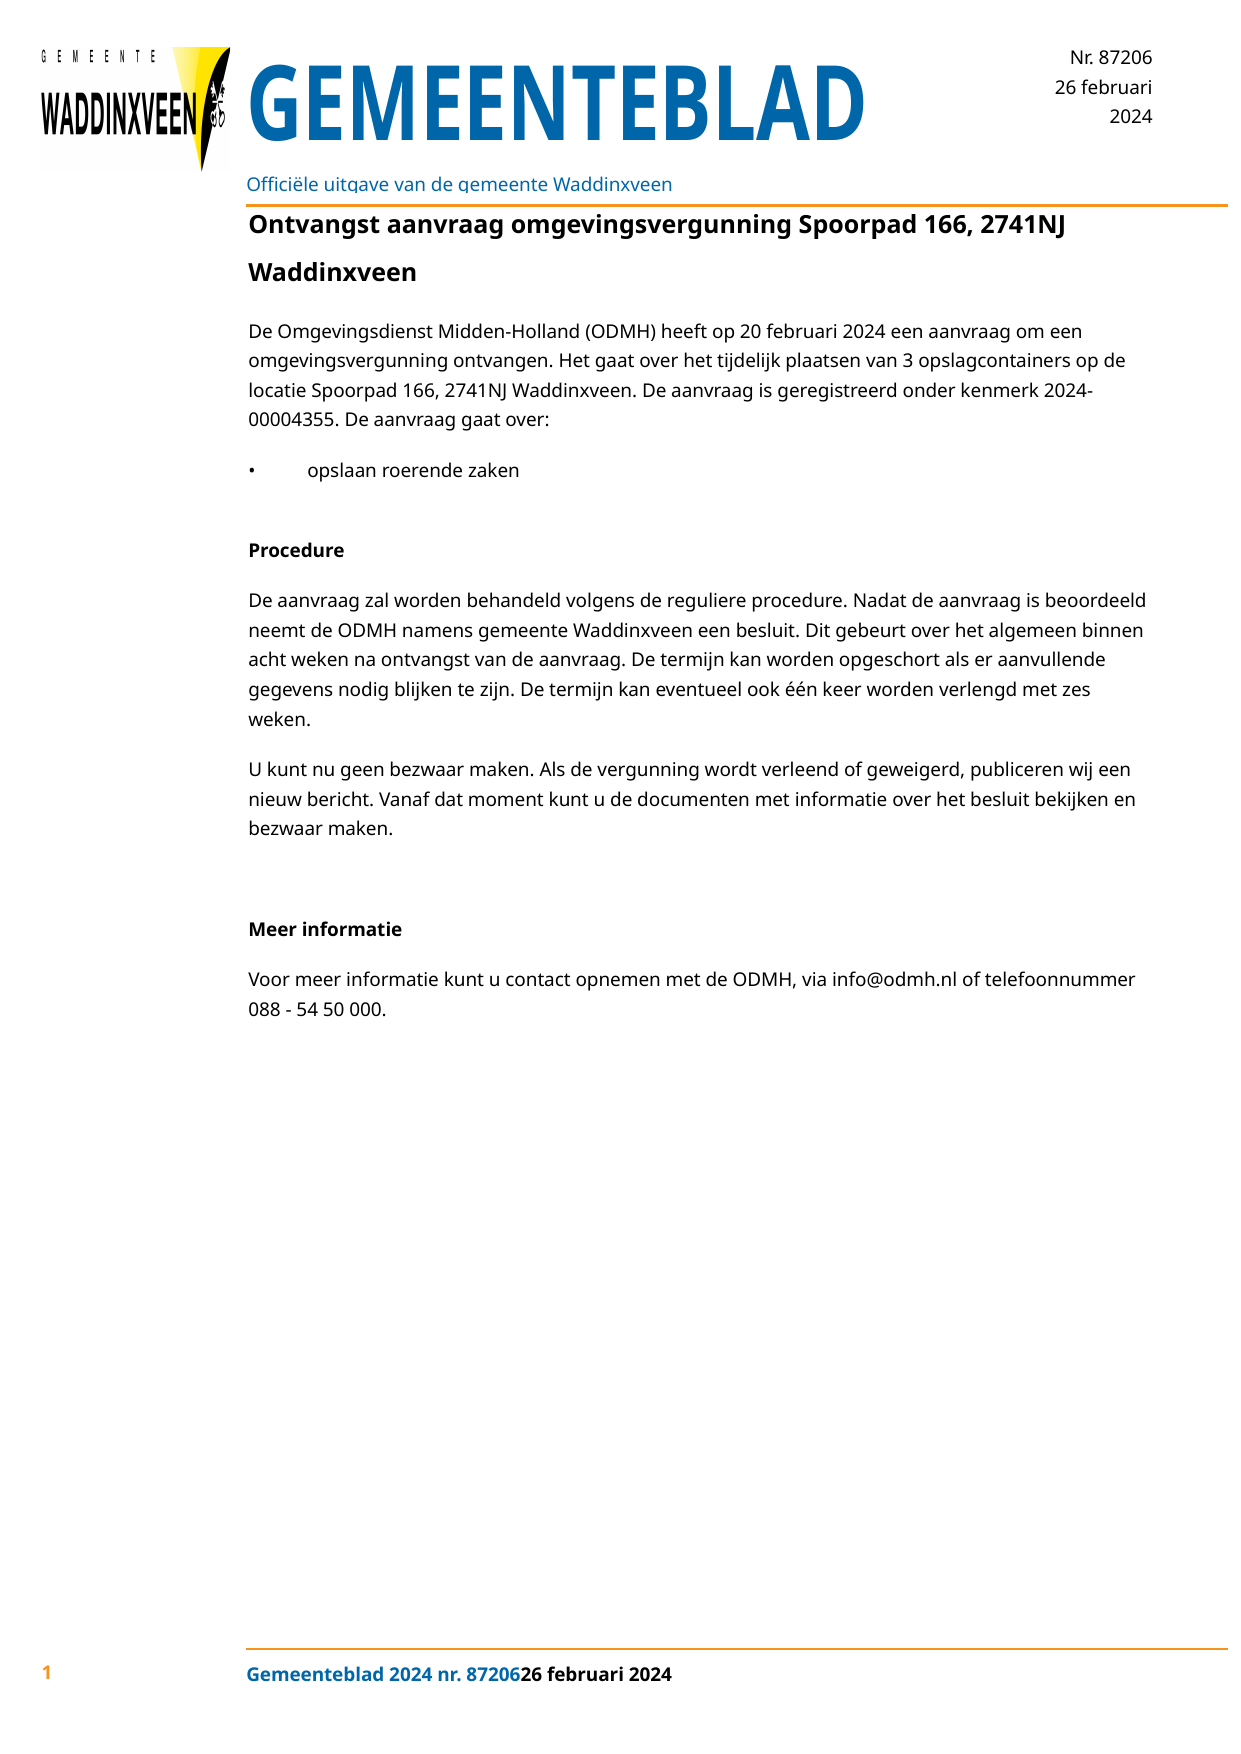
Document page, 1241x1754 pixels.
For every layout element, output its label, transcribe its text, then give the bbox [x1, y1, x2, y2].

text Ontvangst aanvraag omgevingsvergunning Spoorpad 166, 2741NJ Waddinxveen [248, 207, 1152, 288]
list opslaan roerende zaken [248, 457, 1152, 483]
text Meer informatie [248, 916, 1152, 942]
text U kunt nu geen bezwaar maken. Als de vergunning wordt verleend of geweigerd, publiceren wij een nieuw bericht. Vanaf dat moment kunt u de documenten met informatie over het besluit bekijken en bezwaar maken. [248, 756, 1152, 841]
text De Omgevingsdienst Midden-Holland (ODMH) heeft op 20 februari 2024 een aanvraag om een omgevingsvergunning ontvangen. Het gaat over het tijdelijk plaatsen van 3 opslagcontainers op de locatie Spoorpad 166, 2741NJ Waddinxveen. De aanvraag is geregistreerd onder kenmerk 2024-00004355. De aanvraag gaat over: [248, 318, 1152, 432]
picture [41, 47, 231, 172]
text Procedure [248, 537, 1152, 563]
text De aanvraag zal worden behandeld volgens de reguliere procedure. Nadat de aanvraag is beoordeeld neemt de ODMH namens gemeente Waddinxveen een besluit. Dit gebeurt over het algemeen binnen acht weken na ontvangst van de aanvraag. De termijn kan worden opgeschort als er aanvullende gegevens nodig blijken te zijn. De termijn kan eventueel ook één keer worden verlengd met zes weken. [248, 587, 1152, 732]
text Voor meer informatie kunt u contact opnemen met de ODMH, via info@odmh.nl of telefoonnummer 088 - 54 50 000. [248, 967, 1152, 1022]
